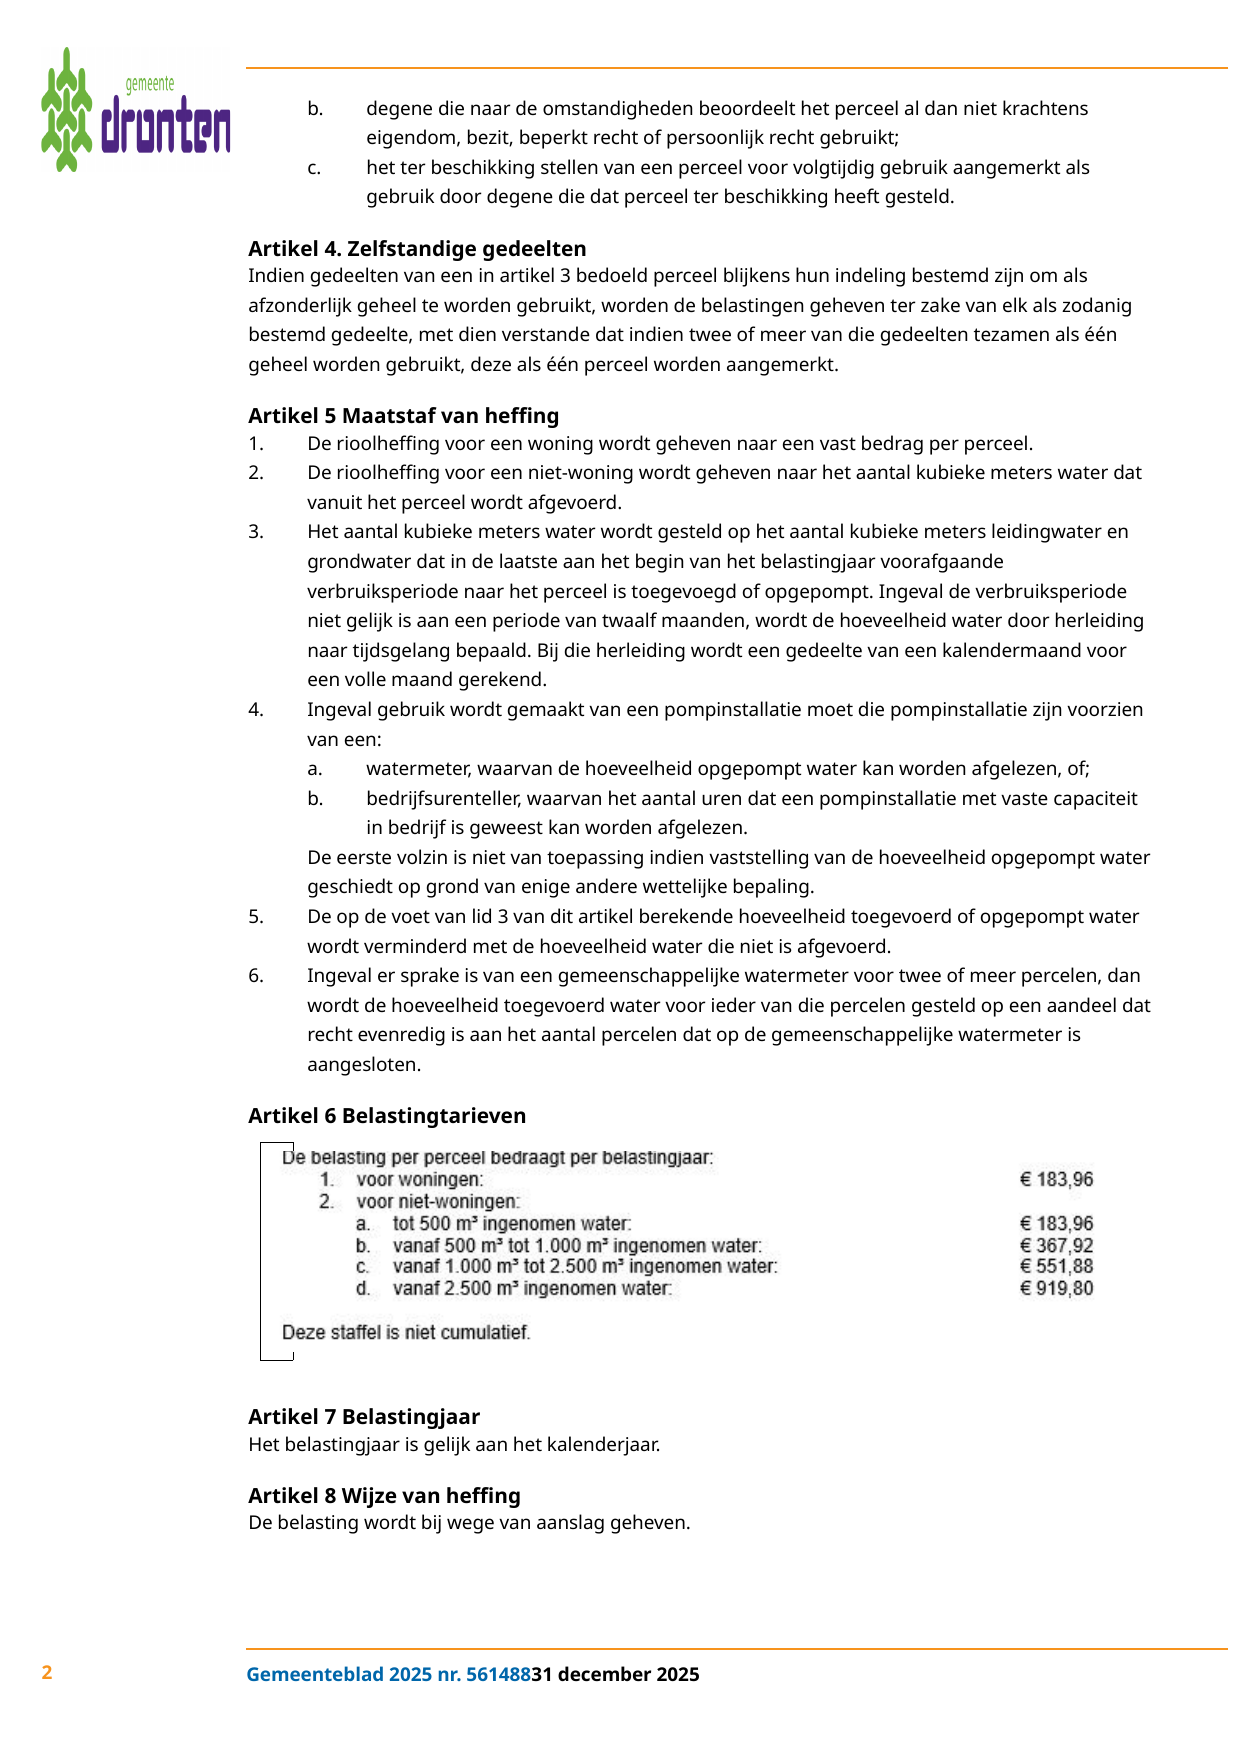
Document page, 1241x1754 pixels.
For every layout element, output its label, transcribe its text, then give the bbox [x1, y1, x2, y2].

list De rioolheffing voor een niet-woning wordt geheven naar het aantal kubieke meters water dat vanuit het perceel wordt afgevoerd. [248, 459, 1152, 515]
list De op de voet van lid 3 van dit artikel berekende hoeveelheid toegevoerd of opgepompt water wordt verminderd met de hoeveelheid water die niet is afgevoerd. [248, 903, 1152, 959]
text Artikel 7 Belastingjaar [248, 1402, 1152, 1431]
picture [268, 1151, 1107, 1352]
list Het aantal kubieke meters water wordt gesteld op het aantal kubieke meters leidingwater en grondwater dat in de laatste aan het begin van het belastingjaar voorafgaande verbruiksperiode naar het perceel is toegevoegd of opgepompt. Ingeval de verbruiksperiode niet gelijk is aan een periode van twaalf maanden, wordt de hoeveelheid water door herleiding naar tijdsgelang bepaald. Bij die herleiding wordt een gedeelte van een kalendermaand voor een volle maand gerekend. [248, 519, 1152, 692]
picture [41, 47, 231, 172]
text Artikel 8 Wijze van heffing [248, 1481, 1152, 1509]
text Indien gedeelten van een in artikel 3 bedoeld perceel blijkens hun indeling bestemd zijn om als afzonderlijk geheel te worden gebruikt, worden de belastingen geheven ter zake van elk als zodanig bestemd gedeelte, met dien verstande dat indien twee of meer van die gedeelten tezamen als één geheel worden gebruikt, deze als één perceel worden aangemerkt. [248, 262, 1152, 377]
list bedrijfsurenteller, waarvan het aantal uren dat een pompinstallatie met vaste capaciteit in bedrijf is geweest kan worden afgelezen. [307, 785, 1152, 840]
list De rioolheffing voor een woning wordt geheven naar een vast bedrag per perceel. [248, 430, 1152, 456]
text Artikel 4. Zelfstandige gedeelten [248, 234, 1152, 262]
list degene die naar de omstandigheden beoordeelt het perceel al dan niet krachtens eigendom, bezit, beperkt recht of persoonlijk recht gebruikt; [307, 95, 1152, 150]
list Ingeval gebruik wordt gemaakt van een pompinstallatie moet die pompinstallatie zijn voorzien van een: [248, 696, 1152, 752]
text Het belastingjaar is gelijk aan het kalenderjaar. [248, 1431, 1152, 1456]
list het ter beschikking stellen van een perceel voor volgtijdig gebruik aangemerkt als gebruik door degene die dat perceel ter beschikking heeft gesteld. [307, 154, 1152, 209]
list watermeter, waarvan de hoeveelheid opgepompt water kan worden afgelezen, of; [307, 755, 1152, 781]
text Artikel 6 Belastingtarieven [248, 1102, 1152, 1130]
list De eerste volzin is niet van toepassing indien vaststelling van de hoeveelheid opgepompt water geschiedt op grond van enige andere wettelijke bepaling. [248, 844, 1152, 899]
text Artikel 5 Maatstaf van heffing [248, 402, 1152, 430]
list Ingeval er sprake is van een gemeenschappelijke watermeter voor twee of meer percelen, dan wordt de hoeveelheid toegevoerd water voor ieder van die percelen gesteld op een aandeel dat recht evenredig is aan het aantal percelen dat op de gemeenschappelijke watermeter is aangesloten. [248, 962, 1152, 1077]
text De belasting wordt bij wege van aanslag geheven. [248, 1509, 1152, 1535]
